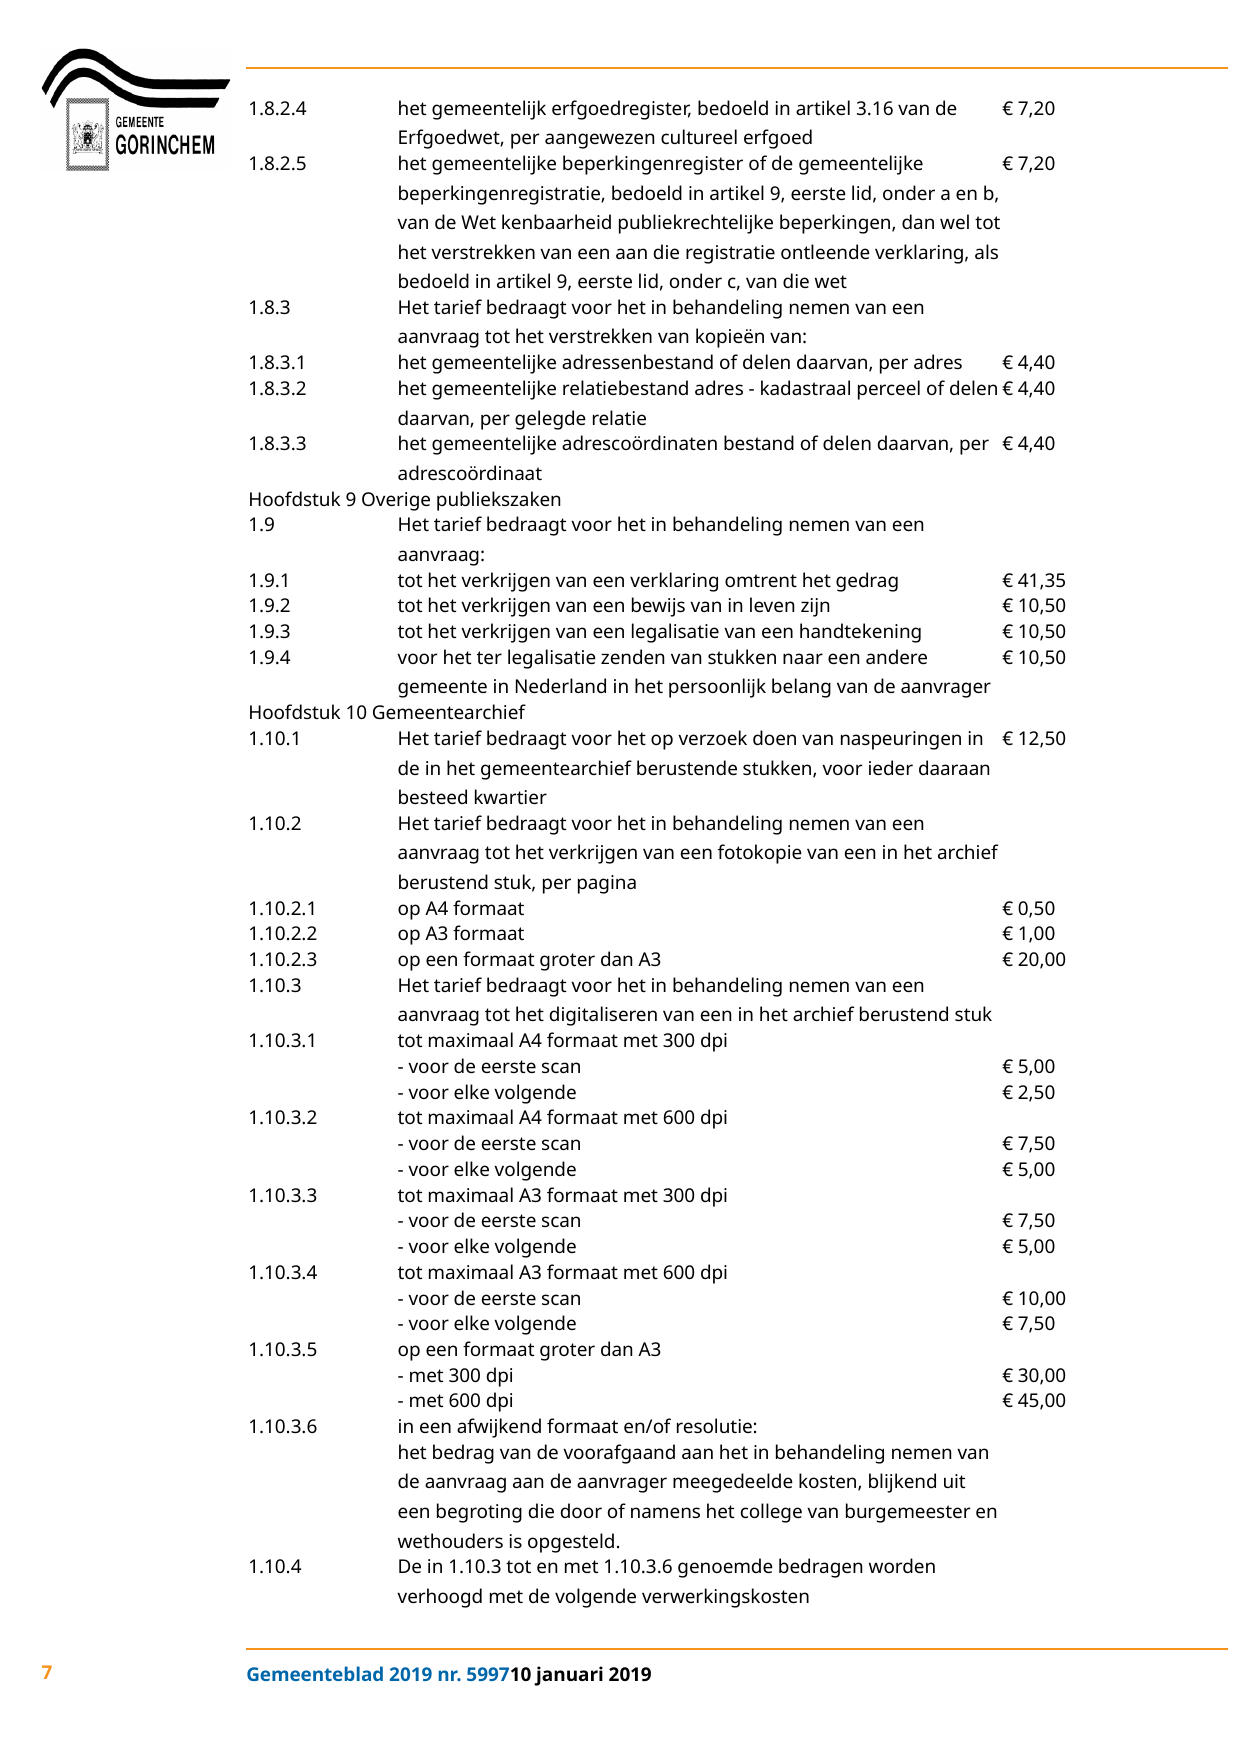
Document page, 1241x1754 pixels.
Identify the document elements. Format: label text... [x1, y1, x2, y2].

table_cell [248, 1388, 397, 1413]
table_cell Hoofdstuk 9 Overige publiekszaken [248, 486, 1002, 512]
table_cell op A4 formaat [398, 895, 1002, 921]
table_cell 1.10.3.3 [248, 1182, 397, 1207]
table_cell € 2,50 [1002, 1079, 1152, 1104]
table_cell - voor de eerste scan [398, 1130, 1002, 1156]
table_cell op A3 formaat [398, 921, 1002, 946]
table_cell [1002, 512, 1152, 567]
table_cell [248, 1079, 397, 1104]
table_cell [1002, 1259, 1152, 1285]
table_cell [1002, 1336, 1152, 1362]
table_cell 1.9.3 [248, 618, 397, 644]
table_cell € 4,40 [1002, 375, 1152, 431]
table_cell [1002, 972, 1152, 1027]
table_cell [248, 1130, 397, 1156]
table_cell [1002, 1413, 1152, 1439]
table_cell [248, 1208, 397, 1233]
table_cell 1.8.3.3 [248, 431, 397, 486]
table_cell 1.10.3 [248, 972, 397, 1027]
table_cell - voor de eerste scan [398, 1285, 1002, 1310]
table_cell - met 300 dpi [398, 1362, 1002, 1388]
table_cell Het tarief bedraagt voor het in behandeling nemen van een aanvraag: [398, 512, 1002, 567]
table_cell op een formaat groter dan A3 [398, 1336, 1002, 1362]
table_cell tot het verkrijgen van een bewijs van in leven zijn [398, 593, 1002, 618]
table_cell [1002, 699, 1152, 725]
table_cell € 7,50 [1002, 1310, 1152, 1336]
table_cell De in 1.10.3 tot en met 1.10.3.6 genoemde bedragen worden verhoogd met de volgende verwerkingskosten [398, 1554, 1002, 1609]
table_cell [1002, 1105, 1152, 1130]
table_cell [1002, 1182, 1152, 1207]
table_cell het gemeentelijke adrescoördinaten bestand of delen daarvan, per adrescoördinaat [398, 431, 1002, 486]
table_cell € 10,50 [1002, 618, 1152, 644]
table_cell [248, 1439, 397, 1553]
table_cell 1.10.3.1 [248, 1028, 397, 1053]
table_cell [1002, 1439, 1152, 1553]
table_cell [248, 1233, 397, 1259]
table_cell 1.8.2.4 [248, 95, 397, 150]
table_cell € 5,00 [1002, 1233, 1152, 1259]
table_cell € 45,00 [1002, 1388, 1152, 1413]
table_cell tot het verkrijgen van een verklaring omtrent het gedrag [398, 567, 1002, 593]
table_cell [248, 1310, 397, 1336]
table_cell - voor de eerste scan [398, 1208, 1002, 1233]
table_cell tot maximaal A4 formaat met 300 dpi [398, 1028, 1002, 1053]
table_cell 1.10.2.3 [248, 946, 397, 972]
table_cell € 41,35 [1002, 567, 1152, 593]
table_cell - voor elke volgende [398, 1079, 1002, 1104]
table_cell € 1,00 [1002, 921, 1152, 946]
table_cell - met 600 dpi [398, 1388, 1002, 1413]
table_cell Het tarief bedraagt voor het in behandeling nemen van een aanvraag tot het digitaliseren van een in het archief berustend stuk [398, 972, 1002, 1027]
table_cell € 20,00 [1002, 946, 1152, 972]
table_cell 1.8.3.1 [248, 350, 397, 375]
table_cell 1.10.3.6 [248, 1413, 397, 1439]
table_cell € 7,20 [1002, 150, 1152, 294]
table_cell het gemeentelijke beperkingenregister of de gemeentelijke beperkingenregistratie, bedoeld in artikel 9, eerste lid, onder a en b, van de Wet kenbaarheid publiekrechtelijke beperkingen, dan wel tot het verstrekken van een aan die registratie ontleende verklaring, als bedoeld in artikel 9, eerste lid, onder c, van die wet [398, 150, 1002, 294]
table_cell [248, 1362, 397, 1388]
table_cell € 10,00 [1002, 1285, 1152, 1310]
table_cell € 10,50 [1002, 593, 1152, 618]
table_cell 1.8.3 [248, 294, 397, 349]
table_cell 1.9 [248, 512, 397, 567]
table_cell tot maximaal A3 formaat met 600 dpi [398, 1259, 1002, 1285]
table_cell [1002, 486, 1152, 512]
table_cell € 0,50 [1002, 895, 1152, 921]
table_cell Het tarief bedraagt voor het op verzoek doen van naspeuringen in de in het gemeentearchief berustende stukken, voor ieder daaraan besteed kwartier [398, 725, 1002, 810]
table_cell [248, 1053, 397, 1079]
table_cell op een formaat groter dan A3 [398, 946, 1002, 972]
table_cell € 7,20 [1002, 95, 1152, 150]
table_cell 1.9.2 [248, 593, 397, 618]
table_cell 1.9.4 [248, 644, 397, 699]
table_cell [248, 1156, 397, 1182]
table_cell Hoofdstuk 10 Gemeentearchief [248, 699, 1002, 725]
table_cell € 10,50 [1002, 644, 1152, 699]
table_cell 1.10.3.4 [248, 1259, 397, 1285]
table_cell € 4,40 [1002, 431, 1152, 486]
table_cell - voor de eerste scan [398, 1053, 1002, 1079]
table_cell 1.9.1 [248, 567, 397, 593]
table_cell € 5,00 [1002, 1053, 1152, 1079]
table_cell 1.10.4 [248, 1554, 397, 1609]
table_cell het gemeentelijk erfgoedregister, bedoeld in artikel 3.16 van de Erfgoedwet, per aangewezen cultureel erfgoed [398, 95, 1002, 150]
table_cell € 12,50 [1002, 725, 1152, 810]
table_cell het gemeentelijke adressenbestand of delen daarvan, per adres [398, 350, 1002, 375]
table_cell 1.8.3.2 [248, 375, 397, 431]
table_cell - voor elke volgende [398, 1156, 1002, 1182]
table_cell [248, 1285, 397, 1310]
table_cell - voor elke volgende [398, 1310, 1002, 1336]
table_cell 1.10.2.2 [248, 921, 397, 946]
table_cell tot maximaal A3 formaat met 300 dpi [398, 1182, 1002, 1207]
table_cell het bedrag van de voorafgaand aan het in behandeling nemen van de aanvraag aan de aanvrager meegedeelde kosten, blijkend uit een begroting die door of namens het college van burgemeester en wethouders is opgesteld. [398, 1439, 1002, 1553]
table_cell tot maximaal A4 formaat met 600 dpi [398, 1105, 1002, 1130]
table_cell 1.10.2 [248, 810, 397, 895]
table_cell 1.10.3.2 [248, 1105, 397, 1130]
table_cell 1.10.3.5 [248, 1336, 397, 1362]
table_cell Het tarief bedraagt voor het in behandeling nemen van een aanvraag tot het verstrekken van kopieën van: [398, 294, 1002, 349]
table_cell € 7,50 [1002, 1208, 1152, 1233]
table_cell - voor elke volgende [398, 1233, 1002, 1259]
table_cell voor het ter legalisatie zenden van stukken naar een andere gemeente in Nederland in het persoonlijk belang van de aanvrager [398, 644, 1002, 699]
table_cell het gemeentelijke relatiebestand adres - kadastraal perceel of delen daarvan, per gelegde relatie [398, 375, 1002, 431]
table_cell € 30,00 [1002, 1362, 1152, 1388]
table_cell 1.8.2.5 [248, 150, 397, 294]
table_cell [1002, 810, 1152, 895]
table_cell [1002, 1028, 1152, 1053]
table_cell in een afwijkend formaat en/of resolutie: [398, 1413, 1002, 1439]
table_cell € 4,40 [1002, 350, 1152, 375]
table_cell [1002, 1554, 1152, 1609]
table_cell tot het verkrijgen van een legalisatie van een handtekening [398, 618, 1002, 644]
table_cell 1.10.2.1 [248, 895, 397, 921]
table_cell € 7,50 [1002, 1130, 1152, 1156]
picture [41, 47, 231, 172]
table_cell [1002, 294, 1152, 349]
table_cell 1.10.1 [248, 725, 397, 810]
table_cell € 5,00 [1002, 1156, 1152, 1182]
table_cell Het tarief bedraagt voor het in behandeling nemen van een aanvraag tot het verkrijgen van een fotokopie van een in het archief berustend stuk, per pagina [398, 810, 1002, 895]
